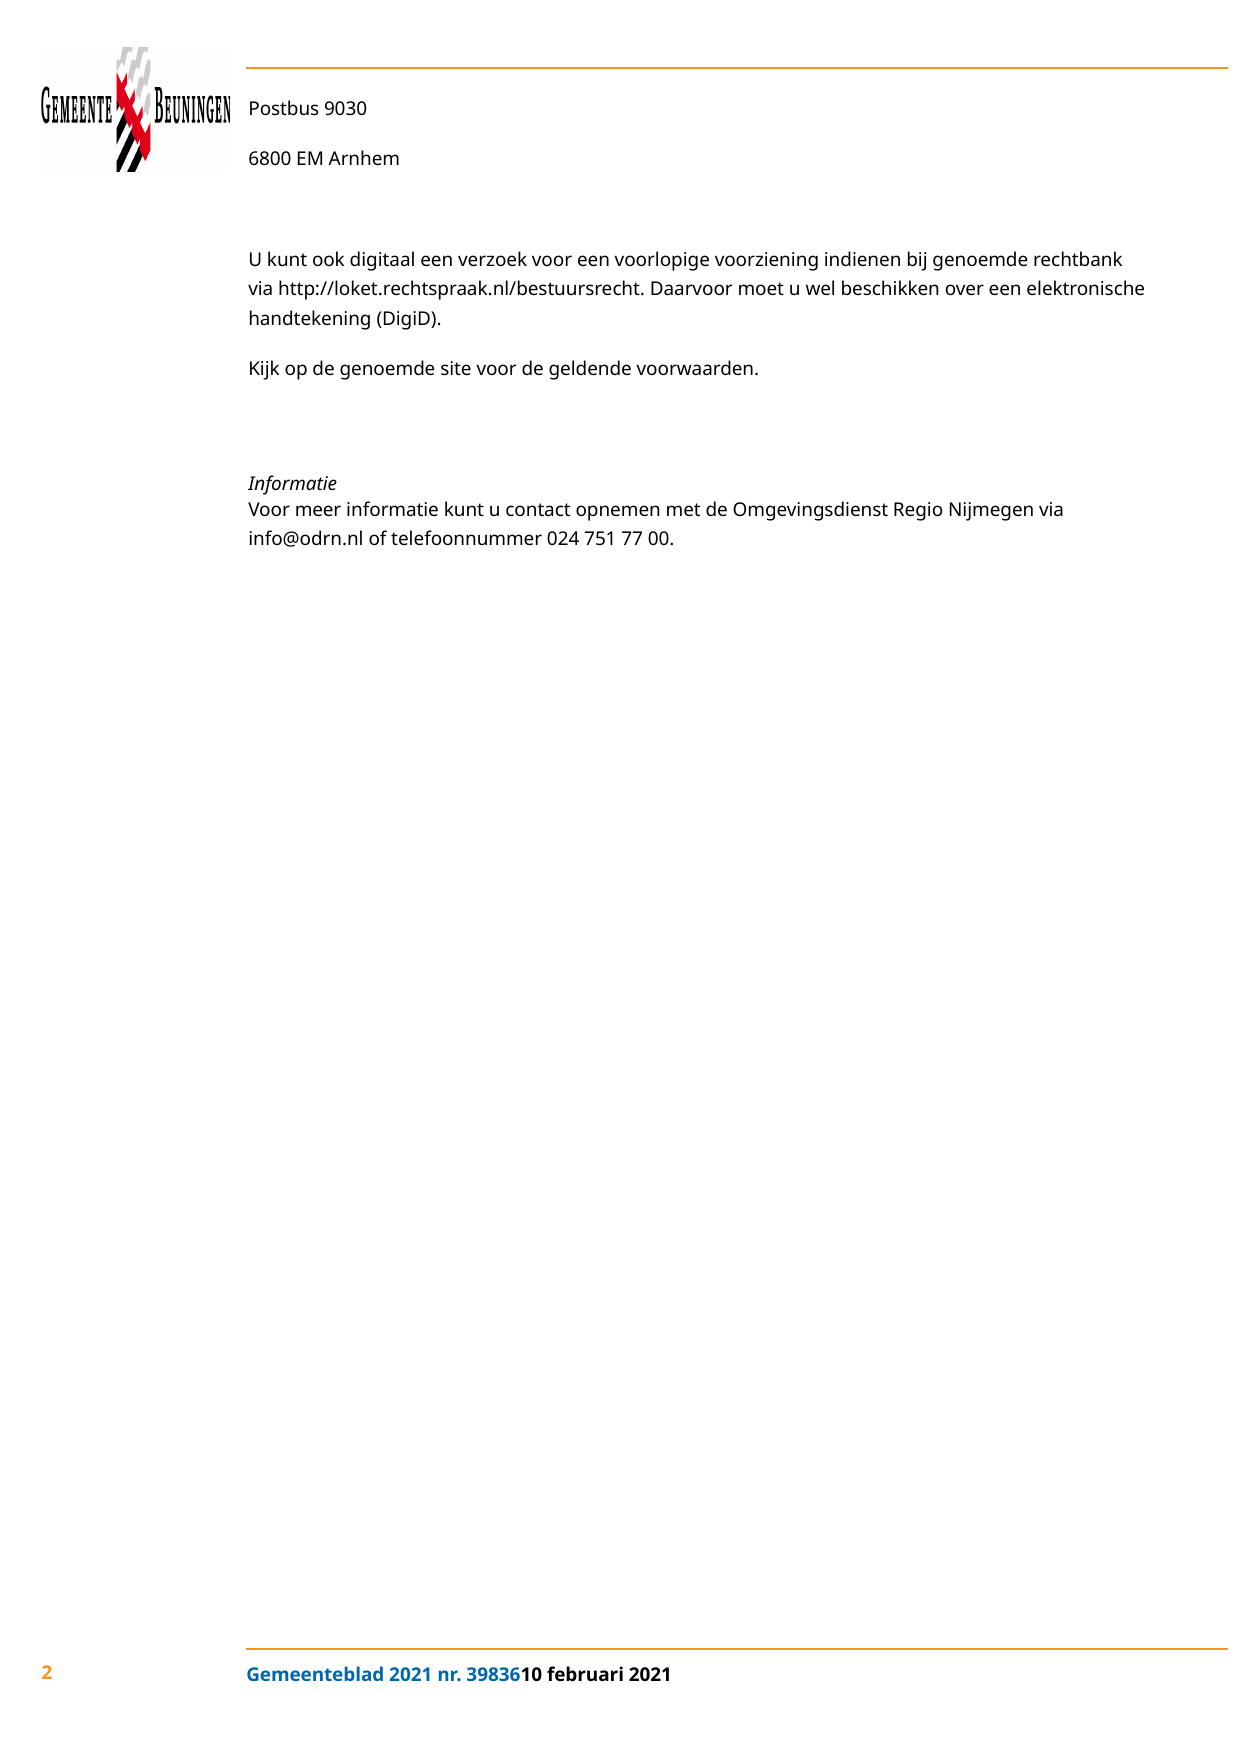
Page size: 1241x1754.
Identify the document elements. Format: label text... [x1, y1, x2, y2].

text Postbus 9030 [248, 95, 1152, 121]
text Kijk op de genoemde site voor de geldende voorwaarden. [248, 356, 1152, 381]
text 6800 EM Arnhem [248, 145, 1152, 171]
text Voor meer informatie kunt u contact opnemen met de Omgevingsdienst Regio Nijmegen via info@odrn.nl of telefoonnummer 024 751 77 00. [248, 496, 1152, 551]
picture [41, 47, 231, 172]
text Informatie [248, 470, 1152, 496]
text U kunt ook digitaal een verzoek voor een voorlopige voorziening indienen bij genoemde rechtbank via http://loket.rechtspraak.nl/bestuursrecht. Daarvoor moet u wel beschikken over een elektronische handtekening (DigiD). [248, 246, 1152, 331]
